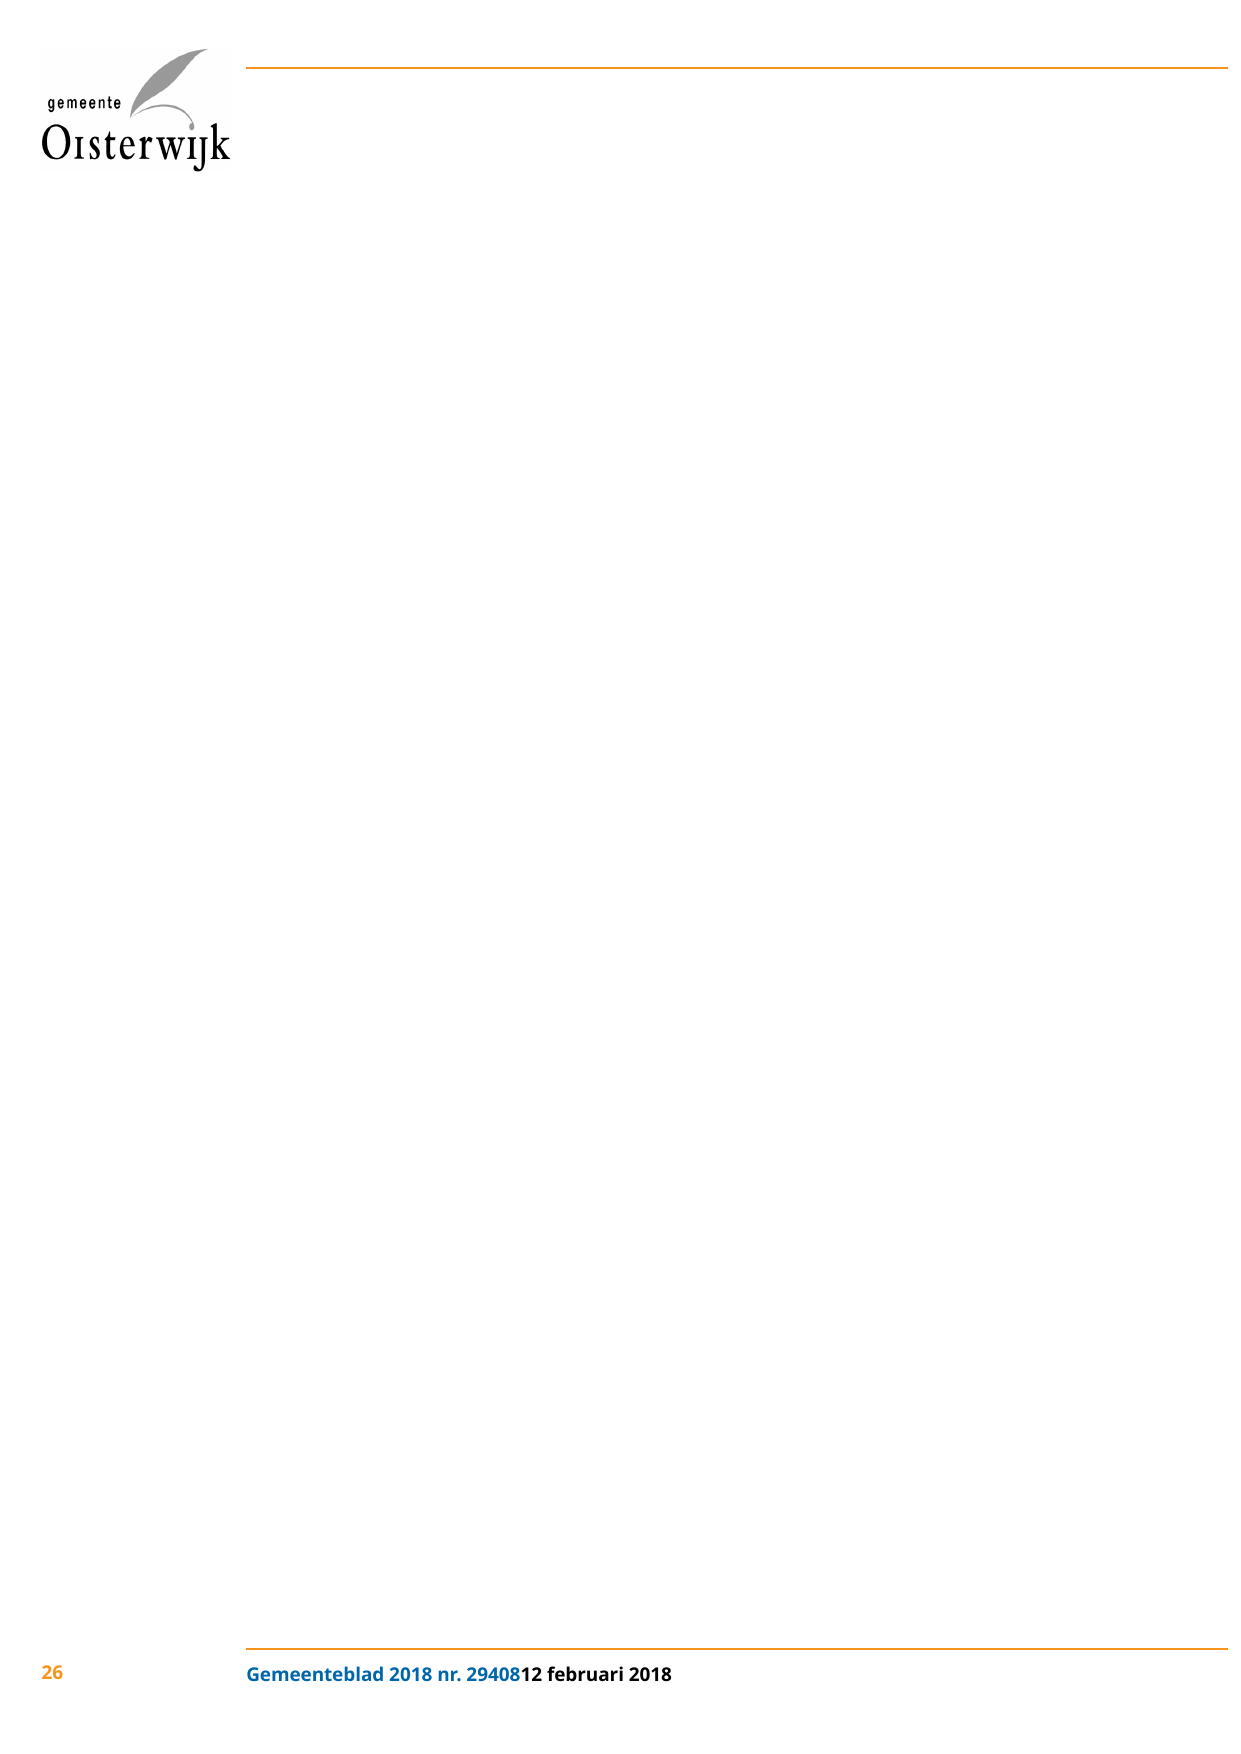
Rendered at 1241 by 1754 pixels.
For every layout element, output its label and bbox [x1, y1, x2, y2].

picture [41, 47, 231, 172]
